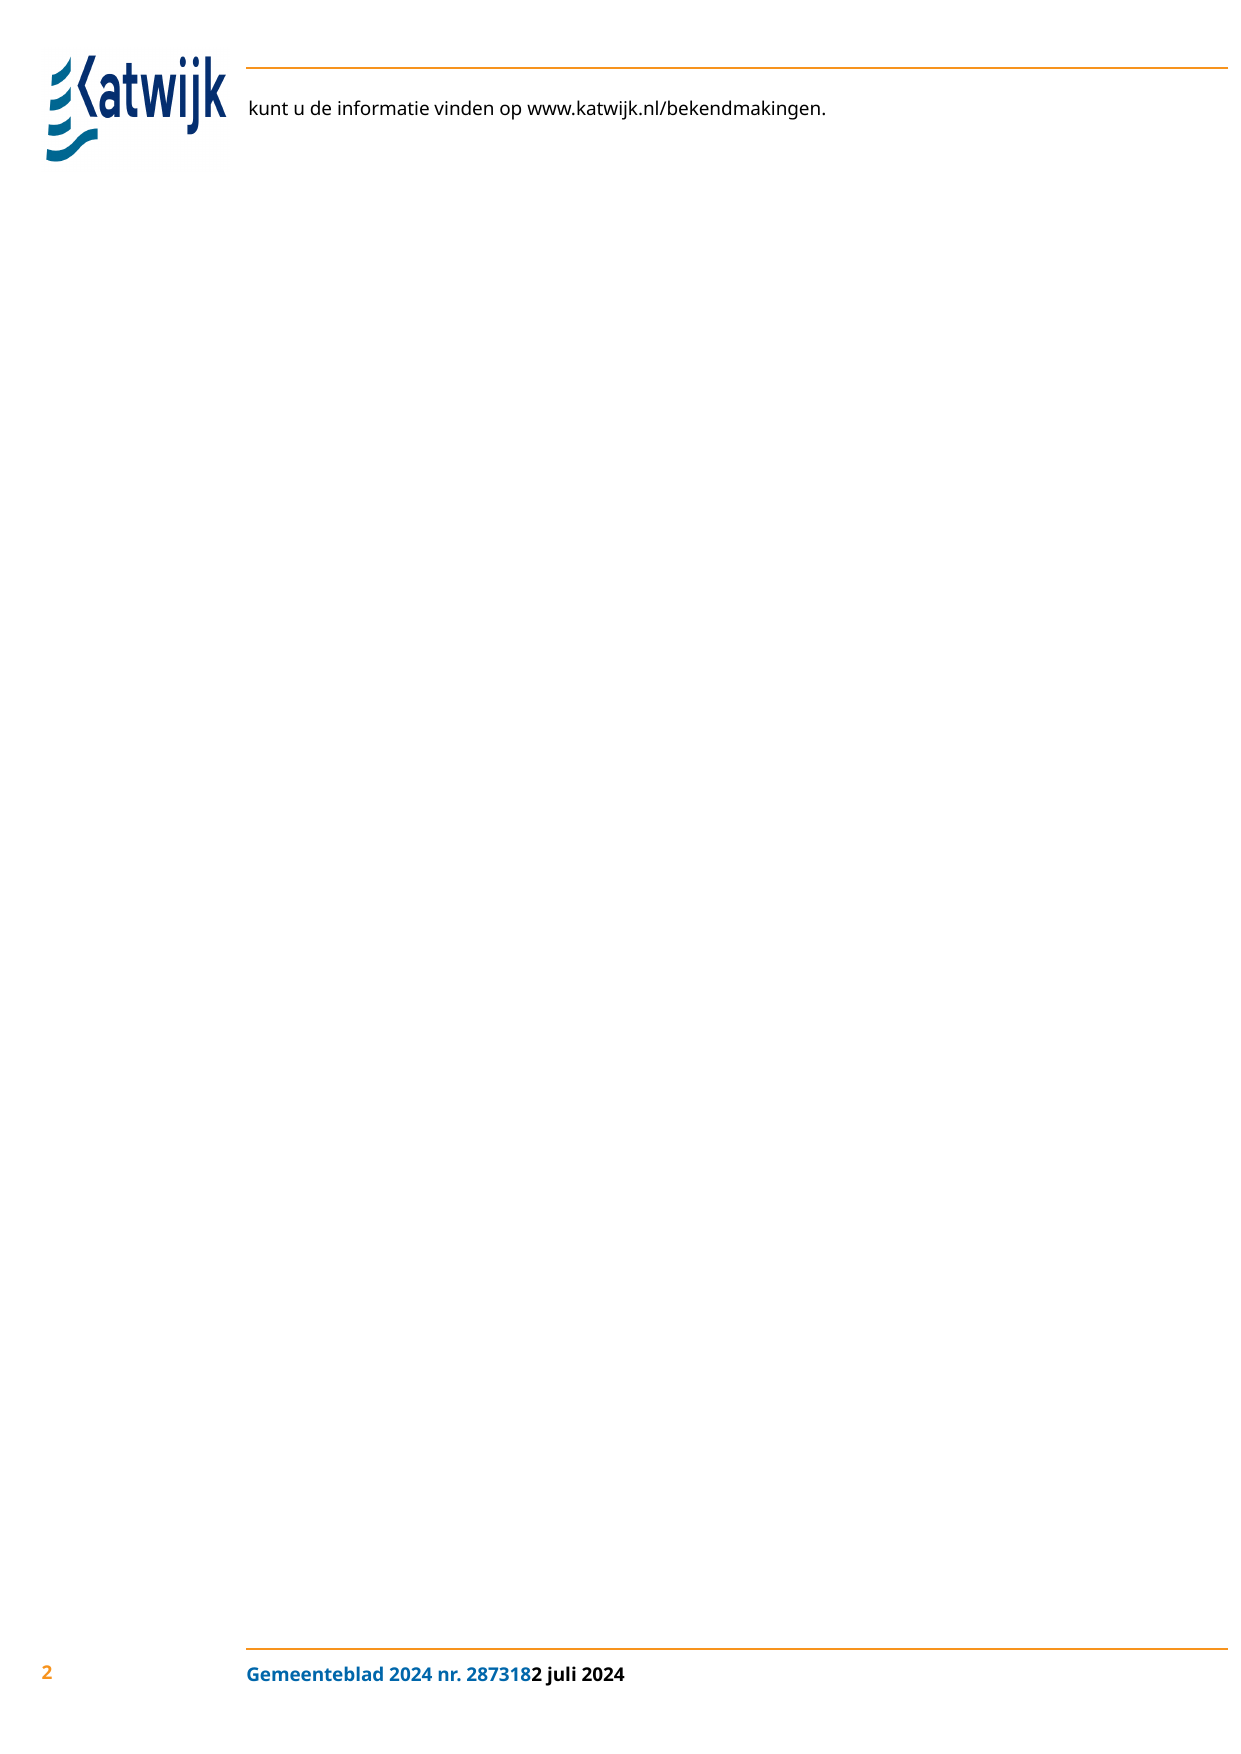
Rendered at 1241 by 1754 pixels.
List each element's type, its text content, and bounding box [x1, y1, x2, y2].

picture [41, 47, 231, 172]
text kunt u de informatie vinden op www.katwijk.nl/bekendmakingen. [248, 95, 1152, 121]
